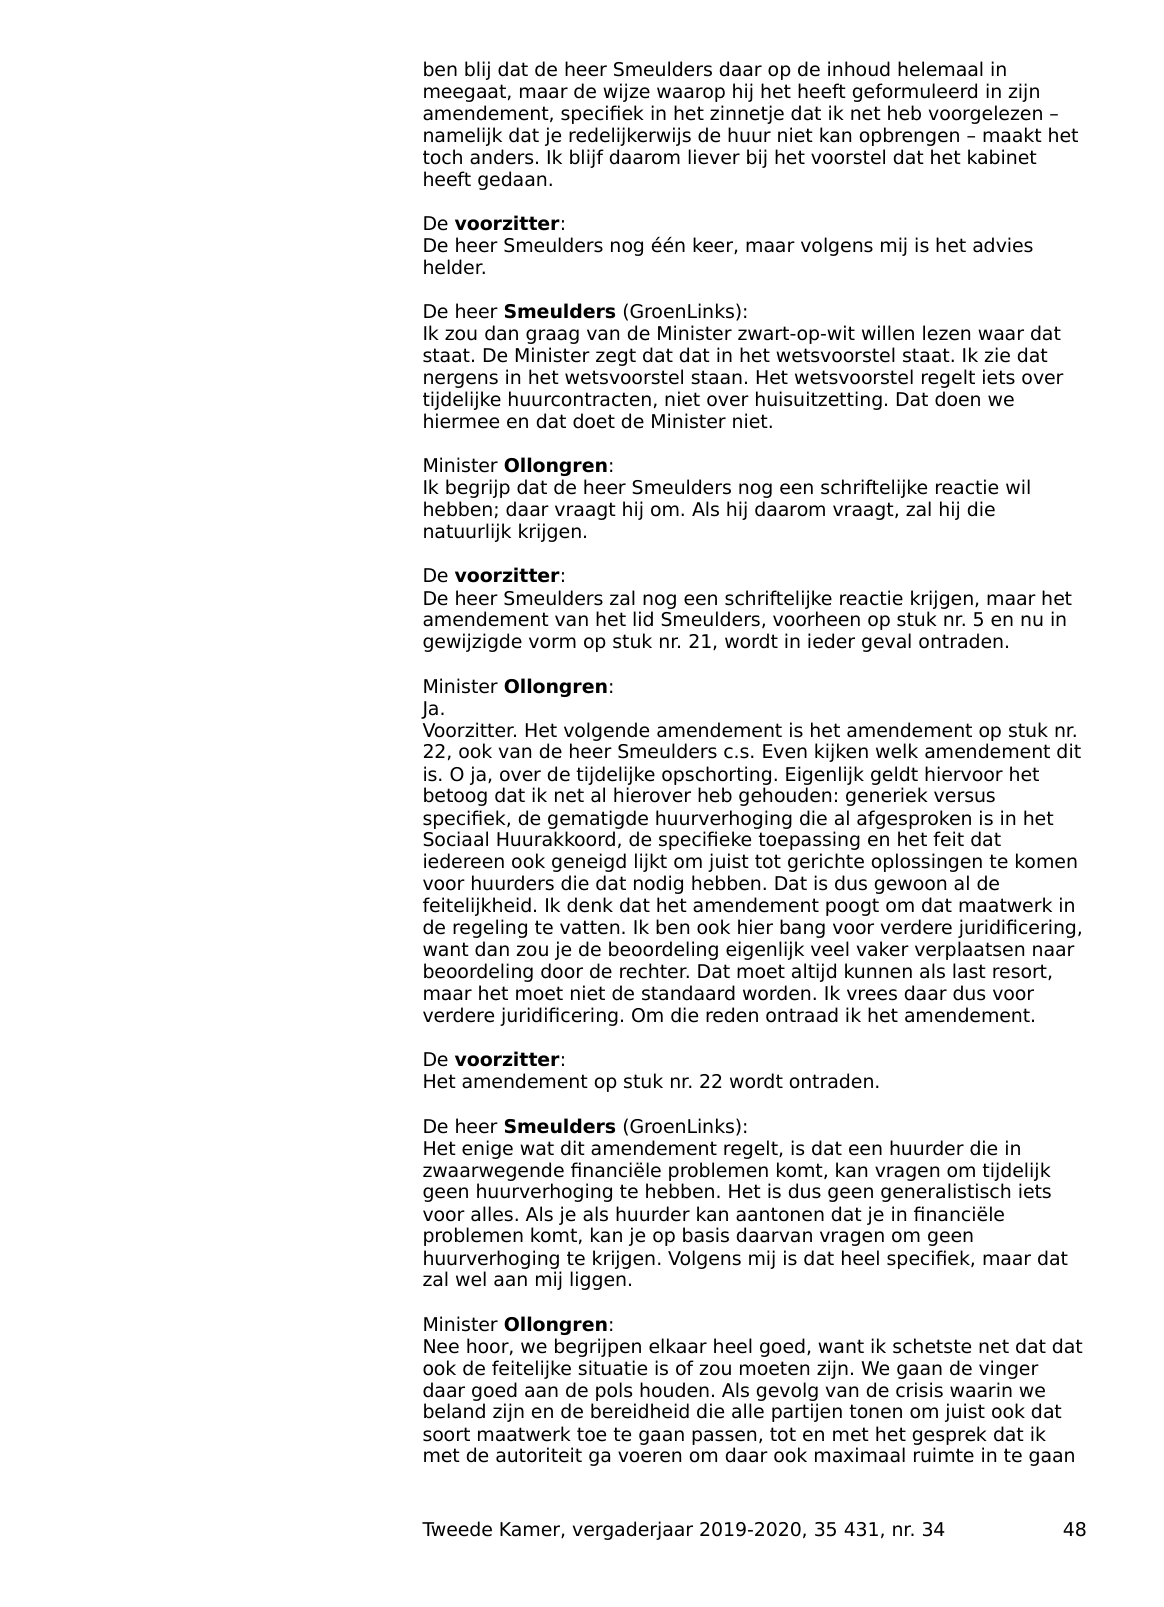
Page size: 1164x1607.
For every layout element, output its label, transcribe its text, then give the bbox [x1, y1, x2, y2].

text ben blij dat de heer Smeulders daar op de inhoud helemaal in meegaat, maar de wijze waarop hij het heeft geformuleerd in zijn amendement, specifiek in het zinnetje dat ik net heb voorgelezen – namelijk dat je redelijkerwijs de huur niet kan opbrengen – maakt het toch anders. Ik blijf daarom liever bij het voorstel dat het kabinet heeft gedaan. [422, 59, 1087, 191]
text De voorzitter: [422, 1049, 1087, 1071]
text Minister Ollongren: [422, 455, 1087, 477]
text Nee hoor, we begrijpen elkaar heel goed, want ik schetste net dat dat ook de feitelijke situatie is of zou moeten zijn. We gaan de vinger daar goed aan de pols houden. Als gevolg van de crisis waarin we beland zijn en de bereidheid die alle partijen tonen om juist ook dat soort maatwerk toe te gaan passen, tot en met het gesprek dat ik met de autoriteit ga voeren om daar ook maximaal ruimte in te gaan [422, 1336, 1087, 1467]
text Ik begrijp dat de heer Smeulders nog een schriftelijke reactie wil hebben; daar vraagt hij om. Als hij daarom vraagt, zal hij die natuurlijk krijgen. [422, 477, 1087, 543]
text De voorzitter: [422, 565, 1087, 587]
text Voorzitter. Het volgende amendement is het amendement op stuk nr. 22, ook van de heer Smeulders c.s. Even kijken welk amendement dit is. O ja, over de tijdelijke opschorting. Eigenlijk geldt hiervoor het betoog dat ik net al hierover heb gehouden: generiek versus specifiek, de gematigde huurverhoging die al afgesproken is in het Sociaal Huurakkoord, de specifieke toepassing en het feit dat iedereen ook geneigd lijkt om juist tot gerichte oplossingen te komen voor huurders die dat nodig hebben. Dat is dus gewoon al de feitelijkheid. Ik denk dat het amendement poogt om dat maatwerk in de regeling te vatten. Ik ben ook hier bang voor verdere juridificering, want dan zou je de beoordeling eigenlijk veel vaker verplaatsen naar beoordeling door de rechter. Dat moet altijd kunnen als last resort, maar het moet niet de standaard worden. Ik vrees daar dus voor verdere juridificering. Om die reden ontraad ik het amendement. [422, 719, 1087, 1027]
text Ik zou dan graag van de Minister zwart-op-wit willen lezen waar dat staat. De Minister zegt dat dat in het wetsvoorstel staat. Ik zie dat nergens in het wetsvoorstel staan. Het wetsvoorstel regelt iets over tijdelijke huurcontracten, niet over huisuitzetting. Dat doen we hiermee en dat doet de Minister niet. [422, 323, 1087, 433]
text Ja. [422, 697, 1087, 719]
text De heer Smeulders nog één keer, maar volgens mij is het advies helder. [422, 235, 1087, 279]
text De heer Smeulders (GroenLinks): [422, 301, 1087, 323]
text Het enige wat dit amendement regelt, is dat een huurder die in zwaarwegende financiële problemen komt, kan vragen om tijdelijk geen huurverhoging te hebben. Het is dus geen generalistisch iets voor alles. Als je als huurder kan aantonen dat je in financiële problemen komt, kan je op basis daarvan vragen om geen huurverhoging te krijgen. Volgens mij is dat heel specifiek, maar dat zal wel aan mij liggen. [422, 1137, 1087, 1291]
text Minister Ollongren: [422, 676, 1087, 697]
text De voorzitter: [422, 213, 1087, 235]
text Het amendement op stuk nr. 22 wordt ontraden. [422, 1071, 1087, 1093]
text De heer Smeulders zal nog een schriftelijke reactie krijgen, maar het amendement van het lid Smeulders, voorheen op stuk nr. 5 en nu in gewijzigde vorm op stuk nr. 21, wordt in ieder geval ontraden. [422, 587, 1087, 653]
text De heer Smeulders (GroenLinks): [422, 1116, 1087, 1137]
text Minister Ollongren: [422, 1313, 1087, 1336]
